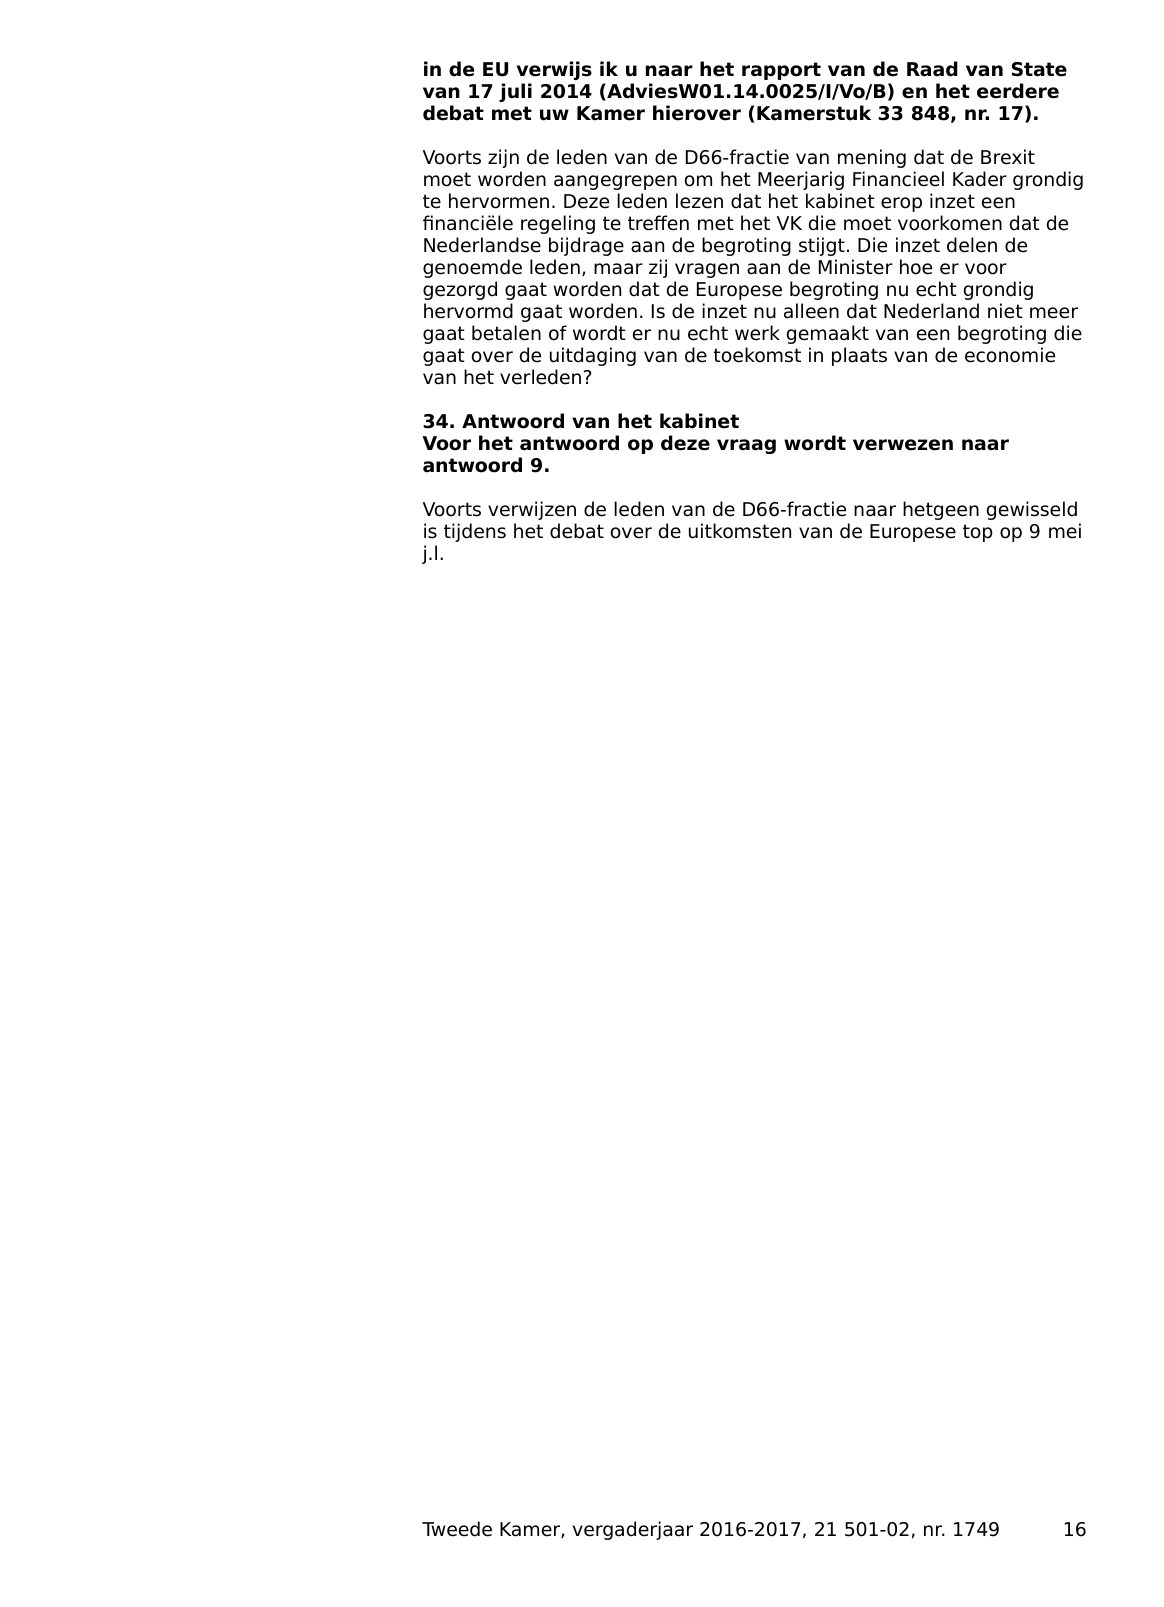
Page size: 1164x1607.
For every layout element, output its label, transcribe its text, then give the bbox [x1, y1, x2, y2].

text Voorts zijn de leden van de D66-fractie van mening dat de Brexit moet worden aangegrepen om het Meerjarig Financieel Kader grondig te hervormen. Deze leden lezen dat het kabinet erop inzet een financiële regeling te treffen met het VK die moet voorkomen dat de Nederlandse bijdrage aan de begroting stijgt. Die inzet delen de genoemde leden, maar zij vragen aan de Minister hoe er voor gezorgd gaat worden dat de Europese begroting nu echt grondig hervormd gaat worden. Is de inzet nu alleen dat Nederland niet meer gaat betalen of wordt er nu echt werk gemaakt van een begroting die gaat over de uitdaging van de toekomst in plaats van de economie van het verleden? [422, 147, 1087, 389]
text Voorts verwijzen de leden van de D66-fractie naar hetgeen gewisseld is tijdens het debat over de uitkomsten van de Europese top op 9 mei j.l. [422, 499, 1087, 565]
text 34. Antwoord van het kabinet [422, 411, 1087, 433]
text in de EU verwijs ik u naar het rapport van de Raad van State van 17 juli 2014 (AdviesW01.14.0025/I/Vo/B) en het eerdere debat met uw Kamer hierover (Kamerstuk 33 848, nr. 17). [422, 59, 1087, 125]
text Voor het antwoord op deze vraag wordt verwezen naar antwoord 9. [422, 433, 1087, 477]
